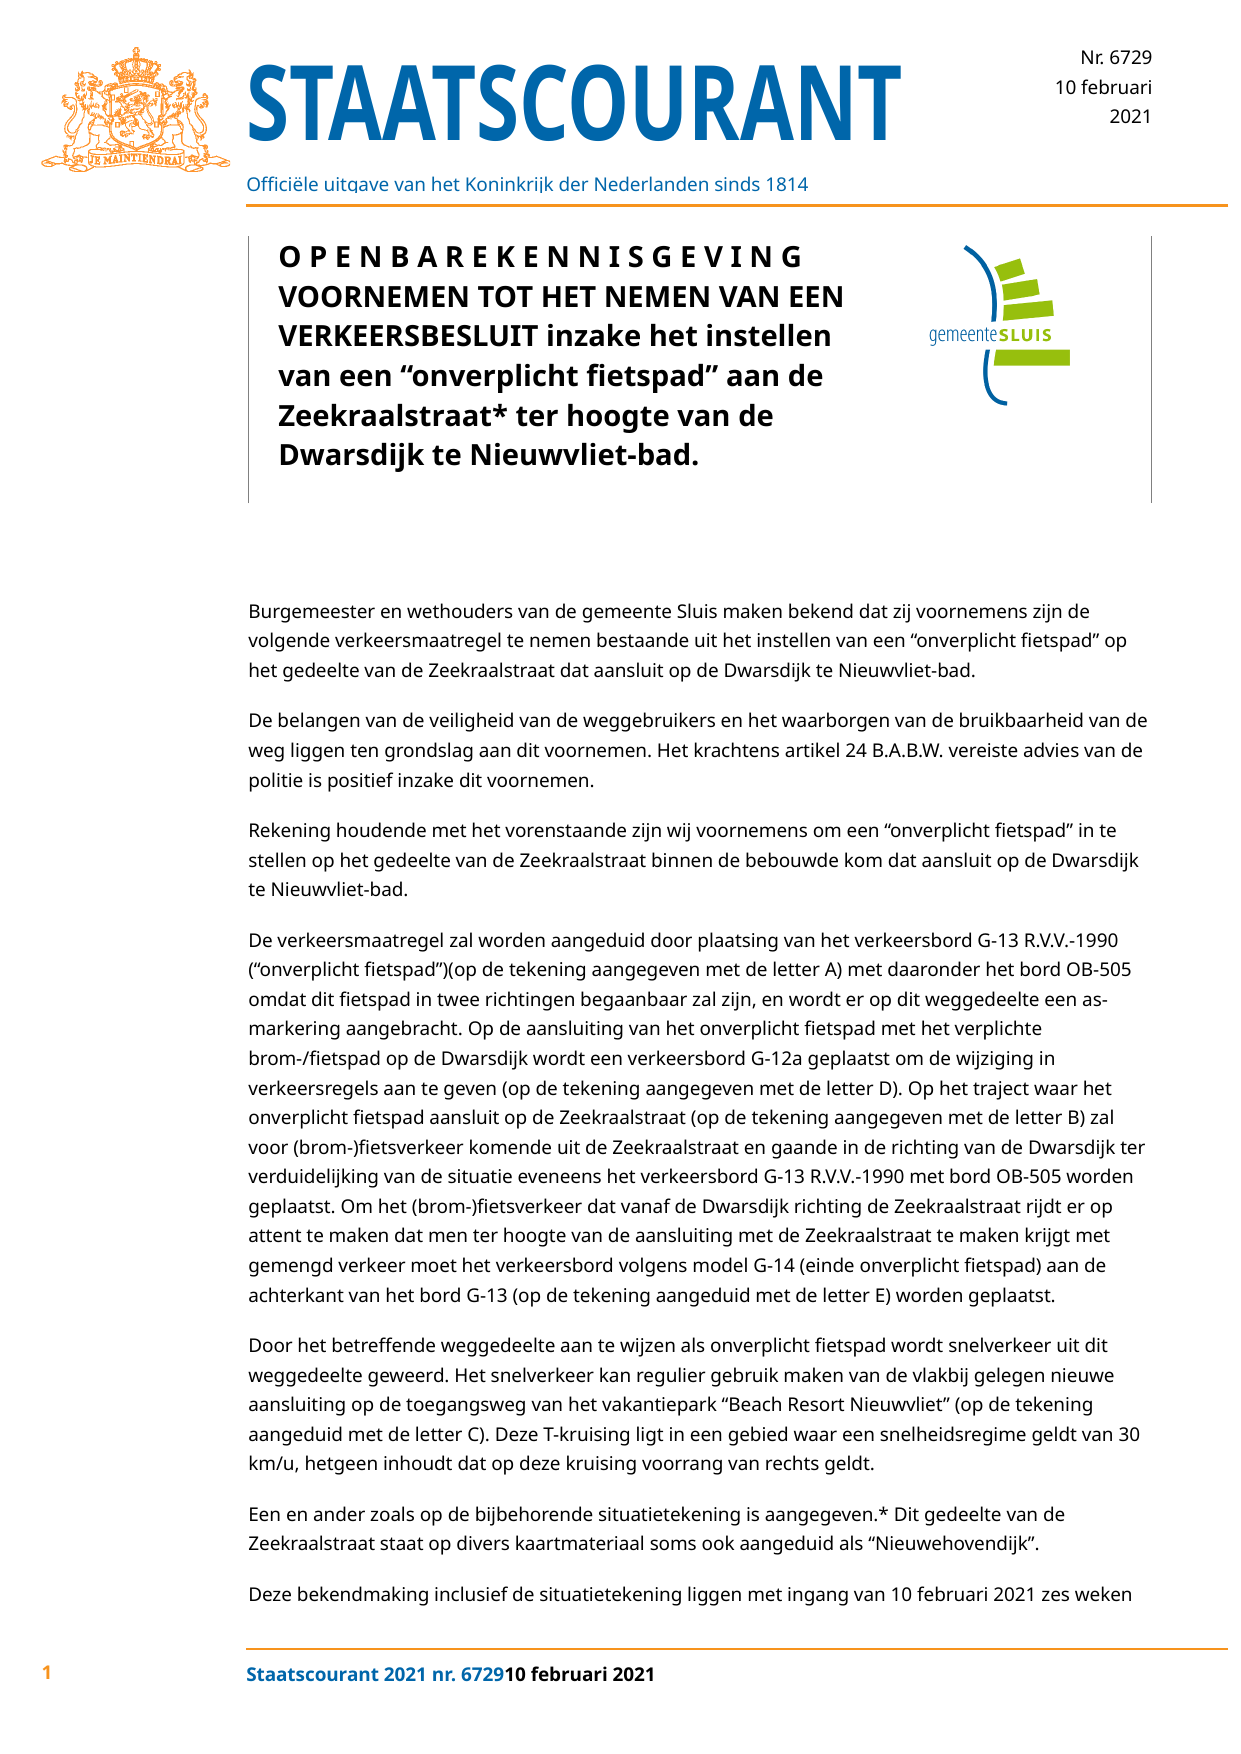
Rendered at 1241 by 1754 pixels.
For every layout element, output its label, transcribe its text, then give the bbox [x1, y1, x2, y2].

picture [912, 236, 1090, 414]
text Door het betreffende weggedeelte aan te wijzen als onverplicht fietspad wordt snelverkeer uit dit weggedeelte geweerd. Het snelverkeer kan regulier gebruik maken van de vlakbij gelegen nieuwe aansluiting op de toegangsweg van het vakantiepark “Beach Resort Nieuwvliet” (op de tekening aangeduid met de letter C). Deze T-kruising ligt in een gebied waar een snelheidsregime geldt van 30 km/u, hetgeen inhoudt dat op deze kruising voorrang van rechts geldt. [248, 1332, 1152, 1476]
table_header [850, 414, 1151, 503]
text Een en ander zoals op de bijbehorende situatietekening is aangegeven.* Dit gedeelte van de Zeekraalstraat staat op divers kaartmateriaal soms ook aangeduid als “Nieuwehovendijk”. [248, 1501, 1152, 1556]
table_header [850, 236, 912, 413]
text Burgemeester en wethouders van de gemeente Sluis maken bekend dat zij voornemens zijn de volgende verkeersmaatregel te nemen bestaande uit het instellen van een “onverplicht fietspad” op het gedeelte van de Zeekraalstraat dat aansluit op de Dwarsdijk te Nieuwvliet-bad. [248, 598, 1152, 683]
text De belangen van de veiligheid van de weggebruikers en het waarborgen van de bruikbaarheid van de weg liggen ten grondslag aan dit voornemen. Het krachtens artikel 24 B.A.B.W. vereiste advies van de politie is positief inzake dit voornemen. [248, 708, 1152, 792]
text Deze bekendmaking inclusief de situatietekening liggen met ingang van 10 februari 2021 zes weken [248, 1581, 1152, 1607]
text De verkeersmaatregel zal worden aangeduid door plaatsing van het verkeersbord G-13 R.V.V.-1990 (“onverplicht fietspad”)(op de tekening aangegeven met de letter A) met daaronder het bord OB-505 omdat dit fietspad in twee richtingen begaanbaar zal zijn, en wordt er op dit weggedeelte een as-markering aangebracht. Op de aansluiting van het onverplicht fietspad met het verplichte brom-/fietspad op de Dwarsdijk wordt een verkeersbord G-12a geplaatst om de wijziging in verkeersregels aan te geven (op de tekening aangegeven met de letter D). Op het traject waar het onverplicht fietspad aansluit op de Zeekraalstraat (op de tekening aangegeven met de letter B) zal voor (brom-)fietsverkeer komende uit de Zeekraalstraat en gaande in de richting van de Dwarsdijk ter verduidelijking van de situatie eveneens het verkeersbord G-13 R.V.V.-1990 met bord OB-505 worden geplaatst. Om het (brom-)fietsverkeer dat vanaf de Dwarsdijk richting de Zeekraalstraat rijdt er op attent te maken dat men ter hoogte van de aansluiting met de Zeekraalstraat te maken krijgt met gemengd verkeer moet het verkeersbord volgens model G-14 (einde onverplicht fietspad) aan de achterkant van het bord G-13 (op de tekening aangeduid met de letter E) worden geplaatst. [248, 927, 1152, 1307]
text Rekening houdende met het vorenstaande zijn wij voornemens om een “onverplicht fietspad” in te stellen op het gedeelte van de Zeekraalstraat binnen de bebouwde kom dat aansluit op de Dwarsdijk te Nieuwvliet-bad. [248, 817, 1152, 902]
table_header [1090, 236, 1151, 413]
picture [41, 47, 231, 172]
table_header O P E N B A R E K E N N I S G E V I N G VOORNEMEN TOT HET NEMEN VAN EEN VERKEERSBESLUIT inzake het instellen van een “onverplicht fietspad” aan de Zeekraalstraat* ter hoogte van de Dwarsdijk te Nieuwvliet-bad. [249, 236, 850, 503]
